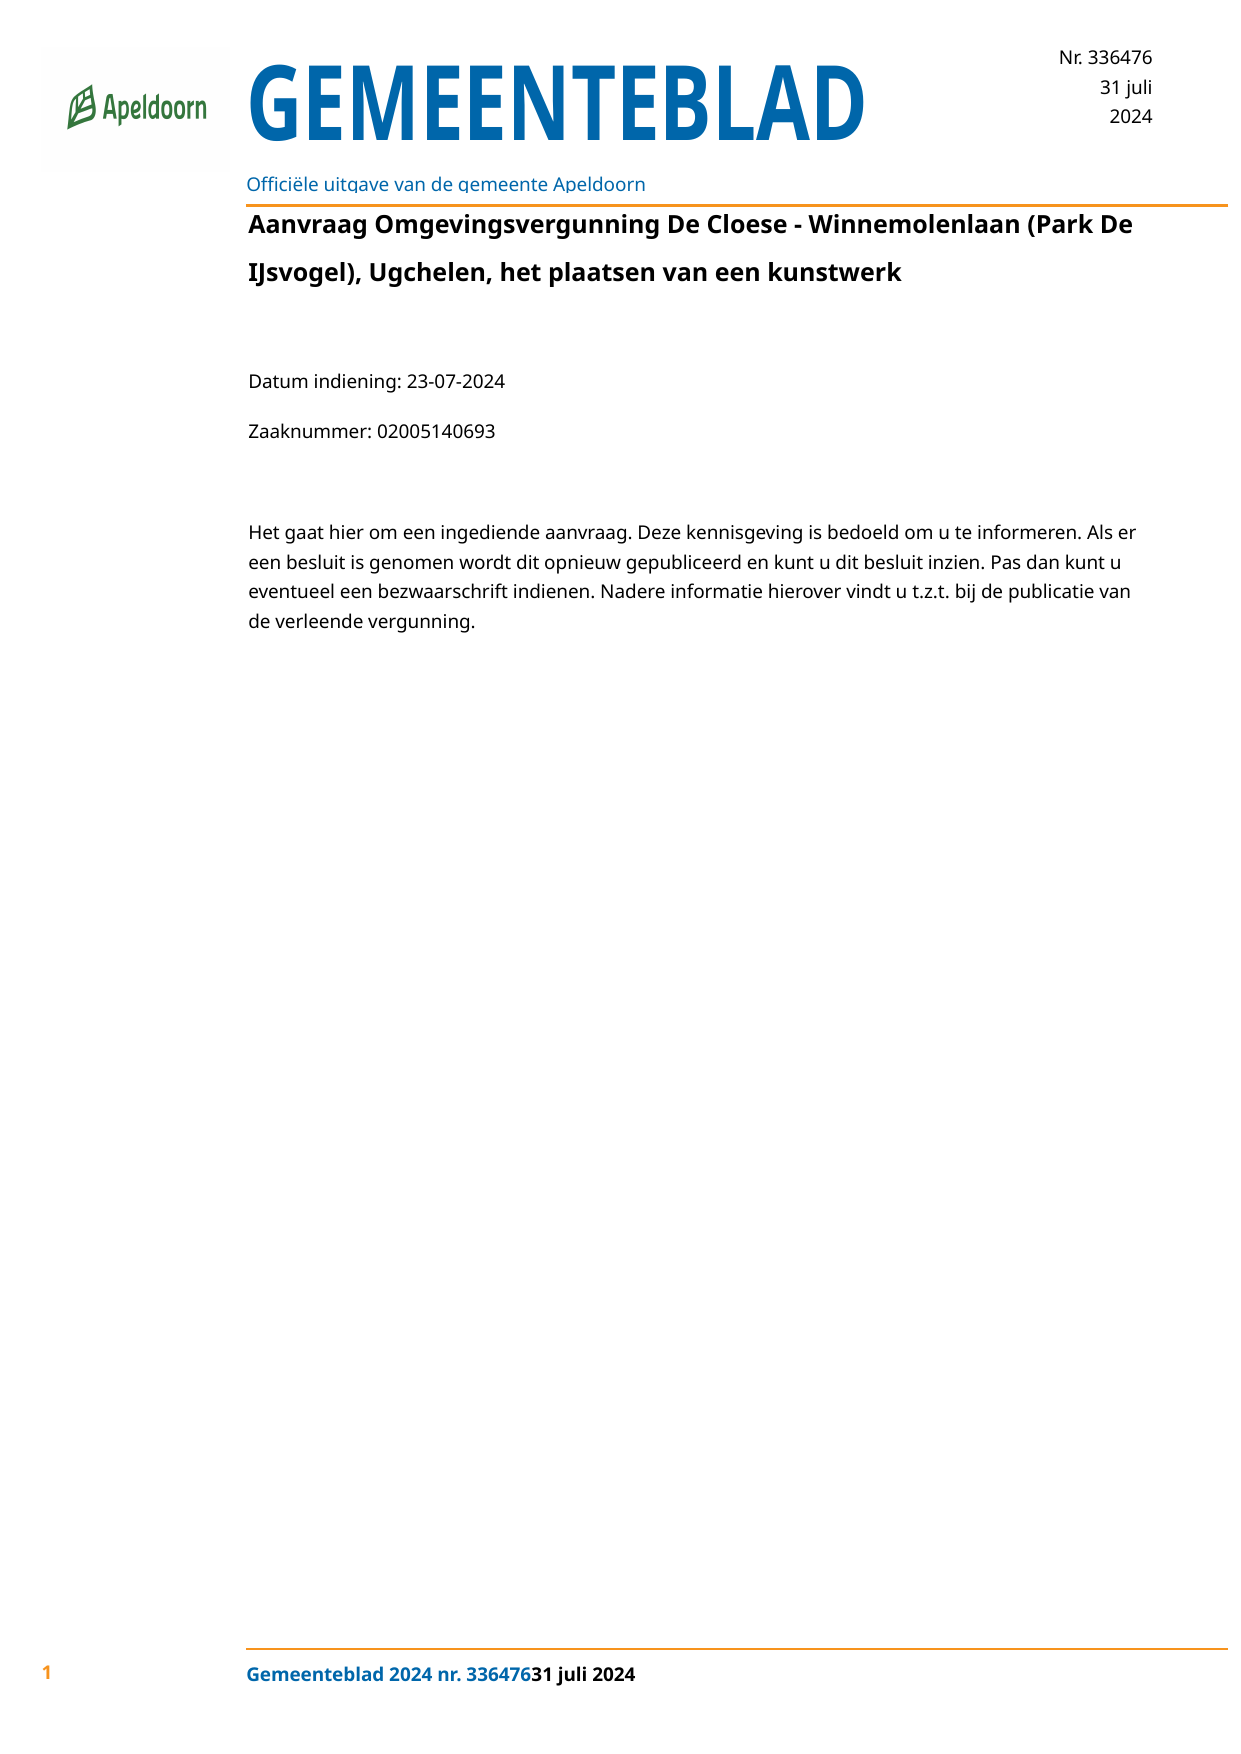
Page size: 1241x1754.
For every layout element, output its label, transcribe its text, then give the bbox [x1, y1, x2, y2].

text Aanvraag Omgevingsvergunning De Cloese - Winnemolenlaan (Park De IJsvogel), Ugchelen, het plaatsen van een kunstwerk [248, 207, 1152, 288]
text Zaaknummer: 02005140693 [248, 419, 1152, 444]
picture [41, 47, 231, 172]
text Datum indiening: 23-07-2024 [248, 368, 1152, 394]
text Het gaat hier om een ingediende aanvraag. Deze kennisgeving is bedoeld om u te informeren. Als er een besluit is genomen wordt dit opnieuw gepubliceerd en kunt u dit besluit inzien. Pas dan kunt u eventueel een bezwaarschrift indienen. Nadere informatie hierover vindt u t.z.t. bij de publicatie van de verleende vergunning. [248, 519, 1152, 634]
